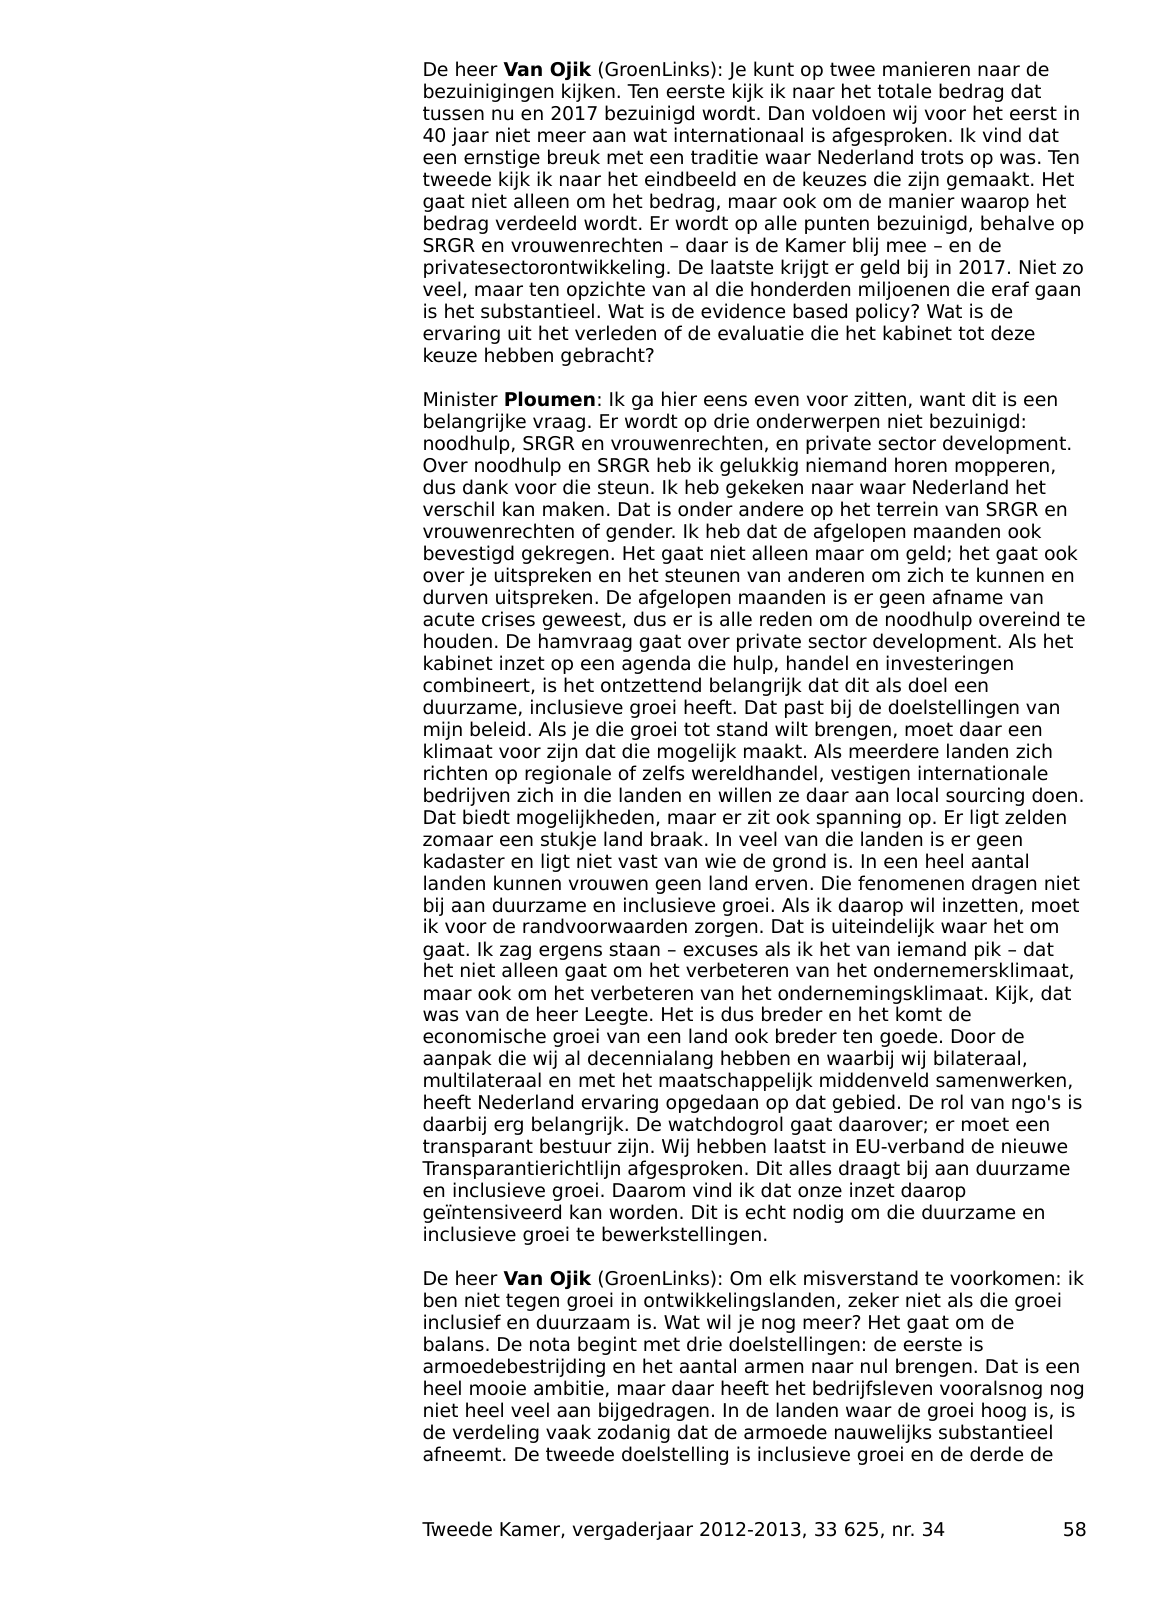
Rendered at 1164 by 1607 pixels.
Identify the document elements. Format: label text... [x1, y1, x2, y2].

text De heer Van Ojik (GroenLinks): Om elk misverstand te voorkomen: ik ben niet tegen groei in ontwikkelingslanden, zeker niet als die groei inclusief en duurzaam is. Wat wil je nog meer? Het gaat om de balans. De nota begint met drie doelstellingen: de eerste is armoedebestrijding en het aantal armen naar nul brengen. Dat is een heel mooie ambitie, maar daar heeft het bedrijfsleven vooralsnog nog niet heel veel aan bijgedragen. In de landen waar de groei hoog is, is de verdeling vaak zodanig dat de armoede nauwelijks substantieel afneemt. De tweede doelstelling is inclusieve groei en de derde de [422, 1268, 1087, 1466]
text De heer Van Ojik (GroenLinks): Je kunt op twee manieren naar de bezuinigingen kijken. Ten eerste kijk ik naar het totale bedrag dat tussen nu en 2017 bezuinigd wordt. Dan voldoen wij voor het eerst in 40 jaar niet meer aan wat internationaal is afgesproken. Ik vind dat een ernstige breuk met een traditie waar Nederland trots op was. Ten tweede kijk ik naar het eindbeeld en de keuzes die zijn gemaakt. Het gaat niet alleen om het bedrag, maar ook om de manier waarop het bedrag verdeeld wordt. Er wordt op alle punten bezuinigd, behalve op SRGR en vrouwenrechten – daar is de Kamer blij mee – en de privatesectorontwikkeling. De laatste krijgt er geld bij in 2017. Niet zo veel, maar ten opzichte van al die honderden miljoenen die eraf gaan is het substantieel. Wat is de evidence based policy? Wat is de ervaring uit het verleden of de evaluatie die het kabinet tot deze keuze hebben gebracht? [422, 59, 1087, 367]
text Minister Ploumen: Ik ga hier eens even voor zitten, want dit is een belangrijke vraag. Er wordt op drie onderwerpen niet bezuinigd: noodhulp, SRGR en vrouwenrechten, en private sector development. Over noodhulp en SRGR heb ik gelukkig niemand horen mopperen, dus dank voor die steun. Ik heb gekeken naar waar Nederland het verschil kan maken. Dat is onder andere op het terrein van SRGR en vrouwenrechten of gender. Ik heb dat de afgelopen maanden ook bevestigd gekregen. Het gaat niet alleen maar om geld; het gaat ook over je uitspreken en het steunen van anderen om zich te kunnen en durven uitspreken. De afgelopen maanden is er geen afname van acute crises geweest, dus er is alle reden om de noodhulp overeind te houden. De hamvraag gaat over private sector development. Als het kabinet inzet op een agenda die hulp, handel en investeringen combineert, is het ontzettend belangrijk dat dit als doel een duurzame, inclusieve groei heeft. Dat past bij de doelstellingen van mijn beleid. Als je die groei tot stand wilt brengen, moet daar een klimaat voor zijn dat die mogelijk maakt. Als meerdere landen zich richten op regionale of zelfs wereldhandel, vestigen internationale bedrijven zich in die landen en willen ze daar aan local sourcing doen. Dat biedt mogelijkheden, maar er zit ook spanning op. Er ligt zelden zomaar een stukje land braak. In veel van die landen is er geen kadaster en ligt niet vast van wie de grond is. In een heel aantal landen kunnen vrouwen geen land erven. Die fenomenen dragen niet bij aan duurzame en inclusieve groei. Als ik daarop wil inzetten, moet ik voor de randvoorwaarden zorgen. Dat is uiteindelijk waar het om gaat. Ik zag ergens staan – excuses als ik het van iemand pik – dat het niet alleen gaat om het verbeteren van het ondernemersklimaat, maar ook om het verbeteren van het ondernemingsklimaat. Kijk, dat was van de heer Leegte. Het is dus breder en het komt de economische groei van een land ook breder ten goede. Door de aanpak die wij al decennialang hebben en waarbij wij bilateraal, multilateraal en met het maatschappelijk middenveld samenwerken, heeft Nederland ervaring opgedaan op dat gebied. De rol van ngo's is daarbij erg belangrijk. De watchdogrol gaat daarover; er moet een transparant bestuur zijn. Wij hebben laatst in EU-verband de nieuwe Transparantierichtlijn afgesproken. Dit alles draagt bij aan duurzame en inclusieve groei. Daarom vind ik dat onze inzet daarop geïntensiveerd kan worden. Dit is echt nodig om die duurzame en inclusieve groei te bewerkstellingen. [422, 389, 1087, 1246]
